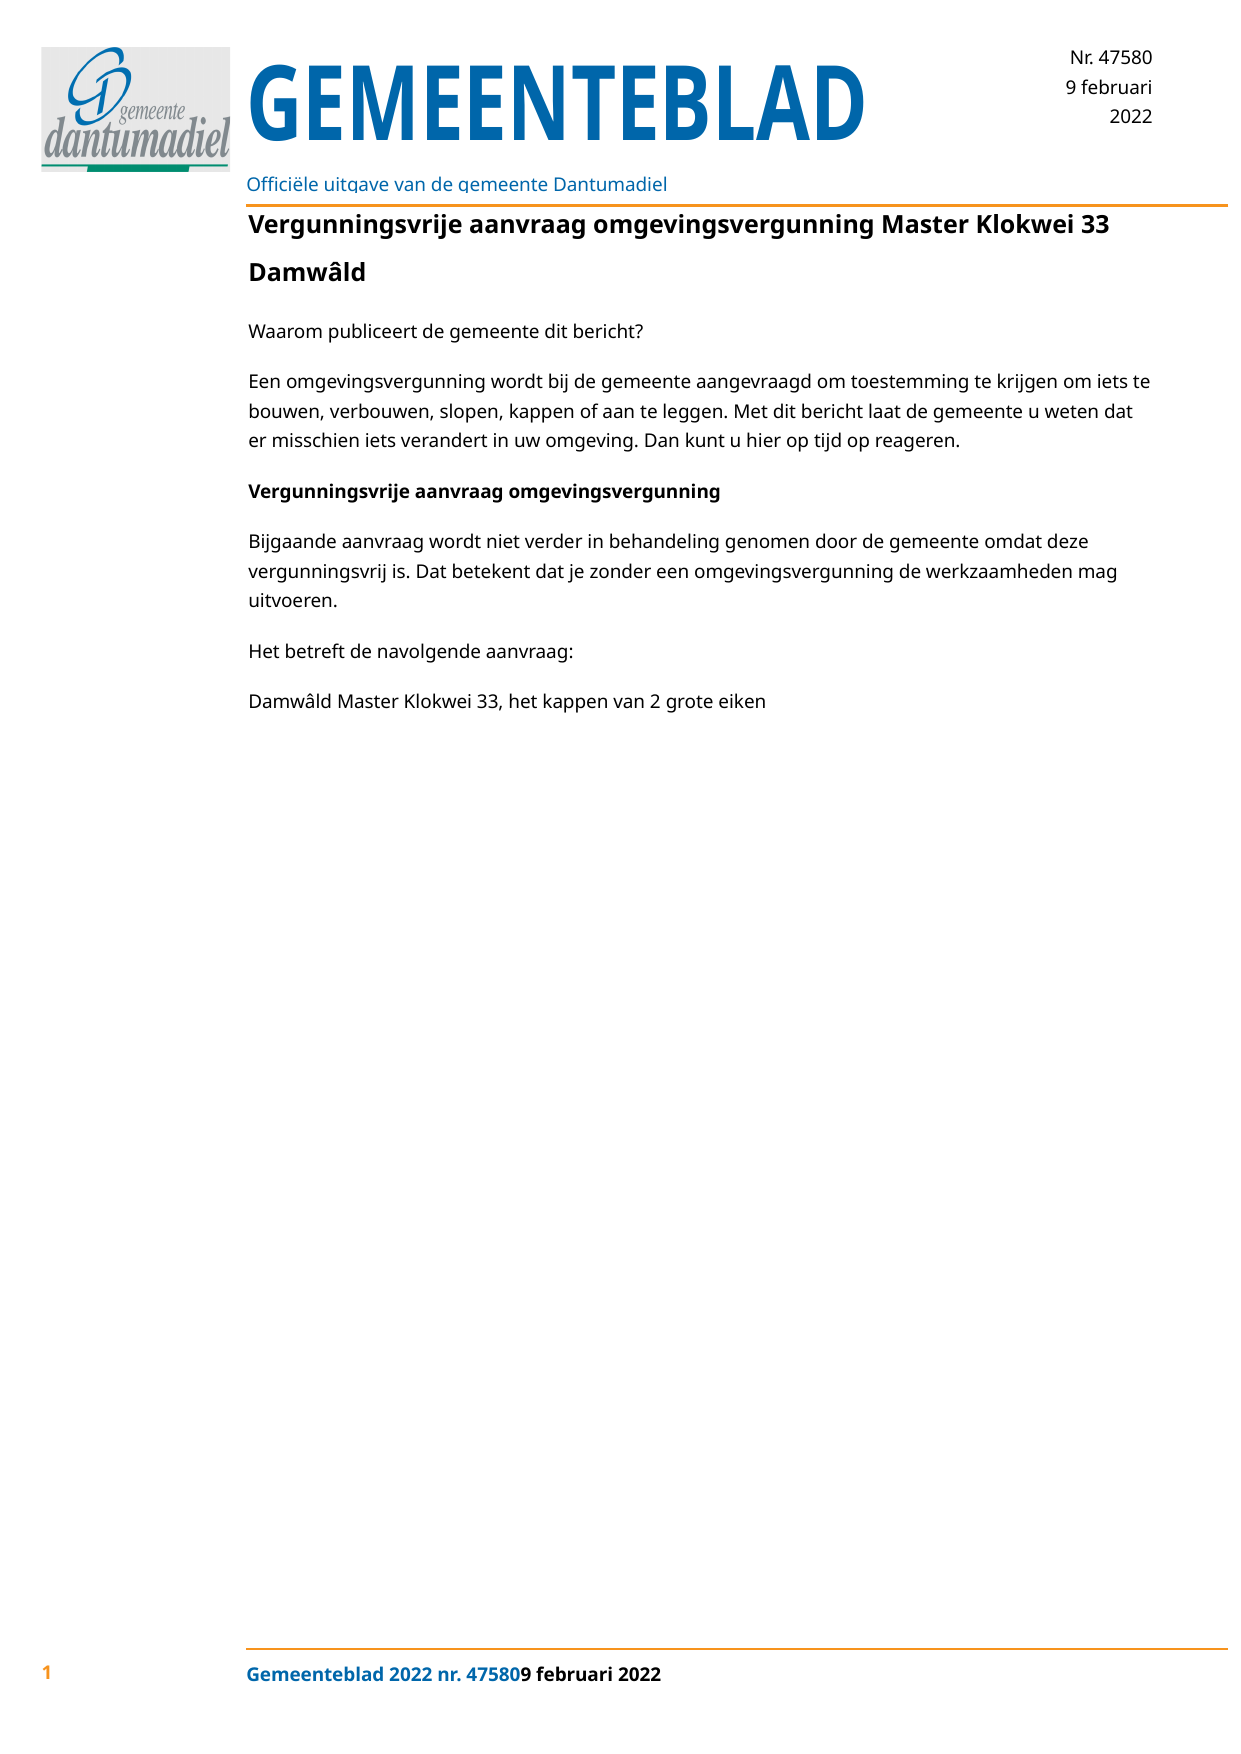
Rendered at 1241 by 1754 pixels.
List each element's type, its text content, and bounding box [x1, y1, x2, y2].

text Vergunningsvrije aanvraag omgevingsvergunning [248, 478, 1152, 504]
text Damwâld Master Klokwei 33, het kappen van 2 grote eiken [248, 688, 1152, 714]
text Een omgevingsvergunning wordt bij de gemeente aangevraagd om toestemming te krijgen om iets te bouwen, verbouwen, slopen, kappen of aan te leggen. Met dit bericht laat de gemeente u weten dat er misschien iets verandert in uw omgeving. Dan kunt u hier op tijd op reageren. [248, 368, 1152, 453]
text Bijgaande aanvraag wordt niet verder in behandeling genomen door de gemeente omdat deze vergunningsvrij is. Dat betekent dat je zonder een omgevingsvergunning de werkzaamheden mag uitvoeren. [248, 528, 1152, 613]
picture [41, 47, 231, 172]
text Het betreft de navolgende aanvraag: [248, 638, 1152, 664]
text Waarom publiceert de gemeente dit bericht? [248, 318, 1152, 344]
text Vergunningsvrije aanvraag omgevingsvergunning Master Klokwei 33 Damwâld [248, 207, 1152, 288]
